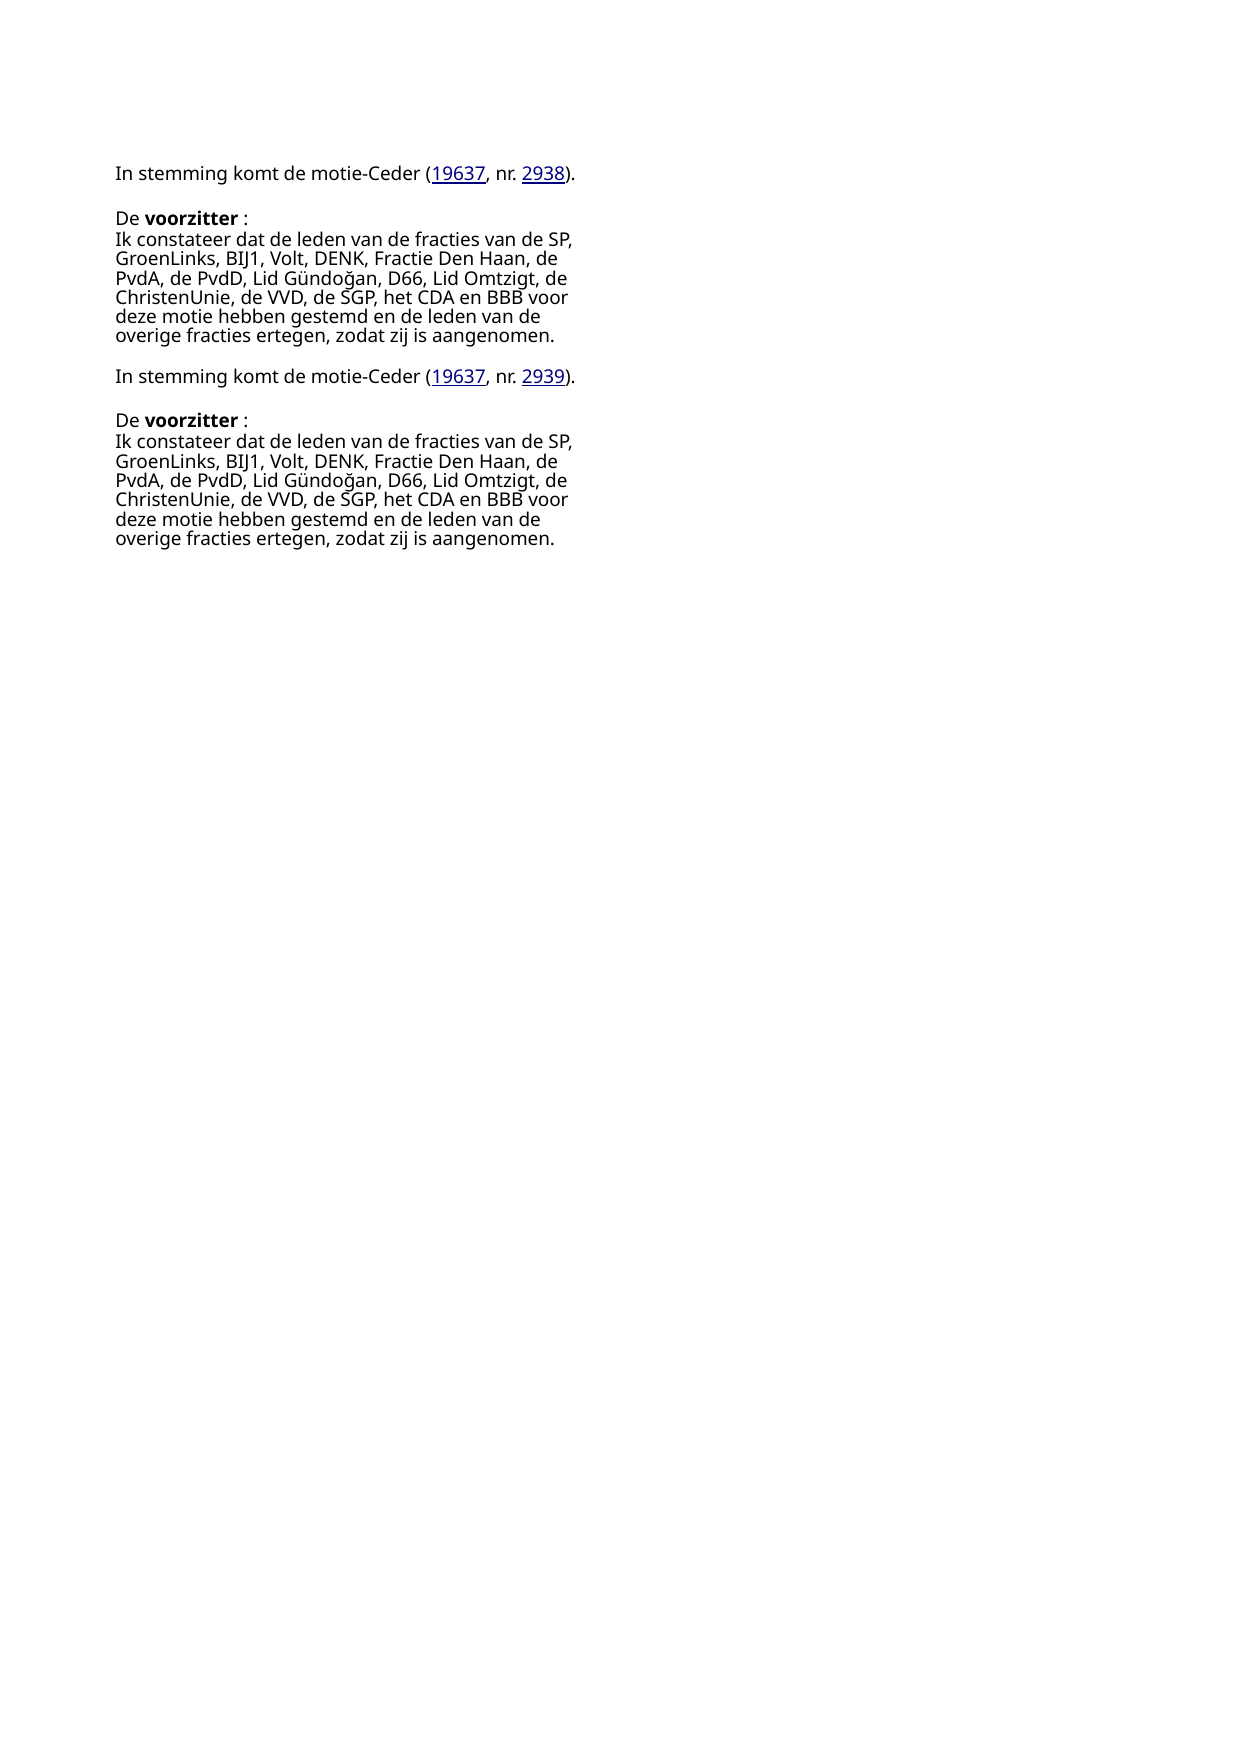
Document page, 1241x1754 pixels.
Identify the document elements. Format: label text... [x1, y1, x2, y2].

text In stemming komt de motie-Ceder (19637, nr. 2939). [115, 368, 605, 387]
text De voorzitter : [115, 205, 605, 231]
text In stemming komt de motie-Ceder (19637, nr. 2938). [115, 165, 605, 184]
text De voorzitter : [115, 408, 605, 433]
text Ik constateer dat de leden van de fracties van de SP, GroenLinks, BIJ1, Volt, DENK, Fractie Den Haan, de PvdA, de PvdD, Lid Gündoğan, D66, Lid Omtzigt, de ChristenUnie, de VVD, de SGP, het CDA en BBB voor deze motie hebben gestemd en de leden van de overige fracties ertegen, zodat zij is aangenomen. [115, 433, 605, 549]
text Ik constateer dat de leden van de fracties van de SP, GroenLinks, BIJ1, Volt, DENK, Fractie Den Haan, de PvdA, de PvdD, Lid Gündoğan, D66, Lid Omtzigt, de ChristenUnie, de VVD, de SGP, het CDA en BBB voor deze motie hebben gestemd en de leden van de overige fracties ertegen, zodat zij is aangenomen. [115, 231, 605, 347]
